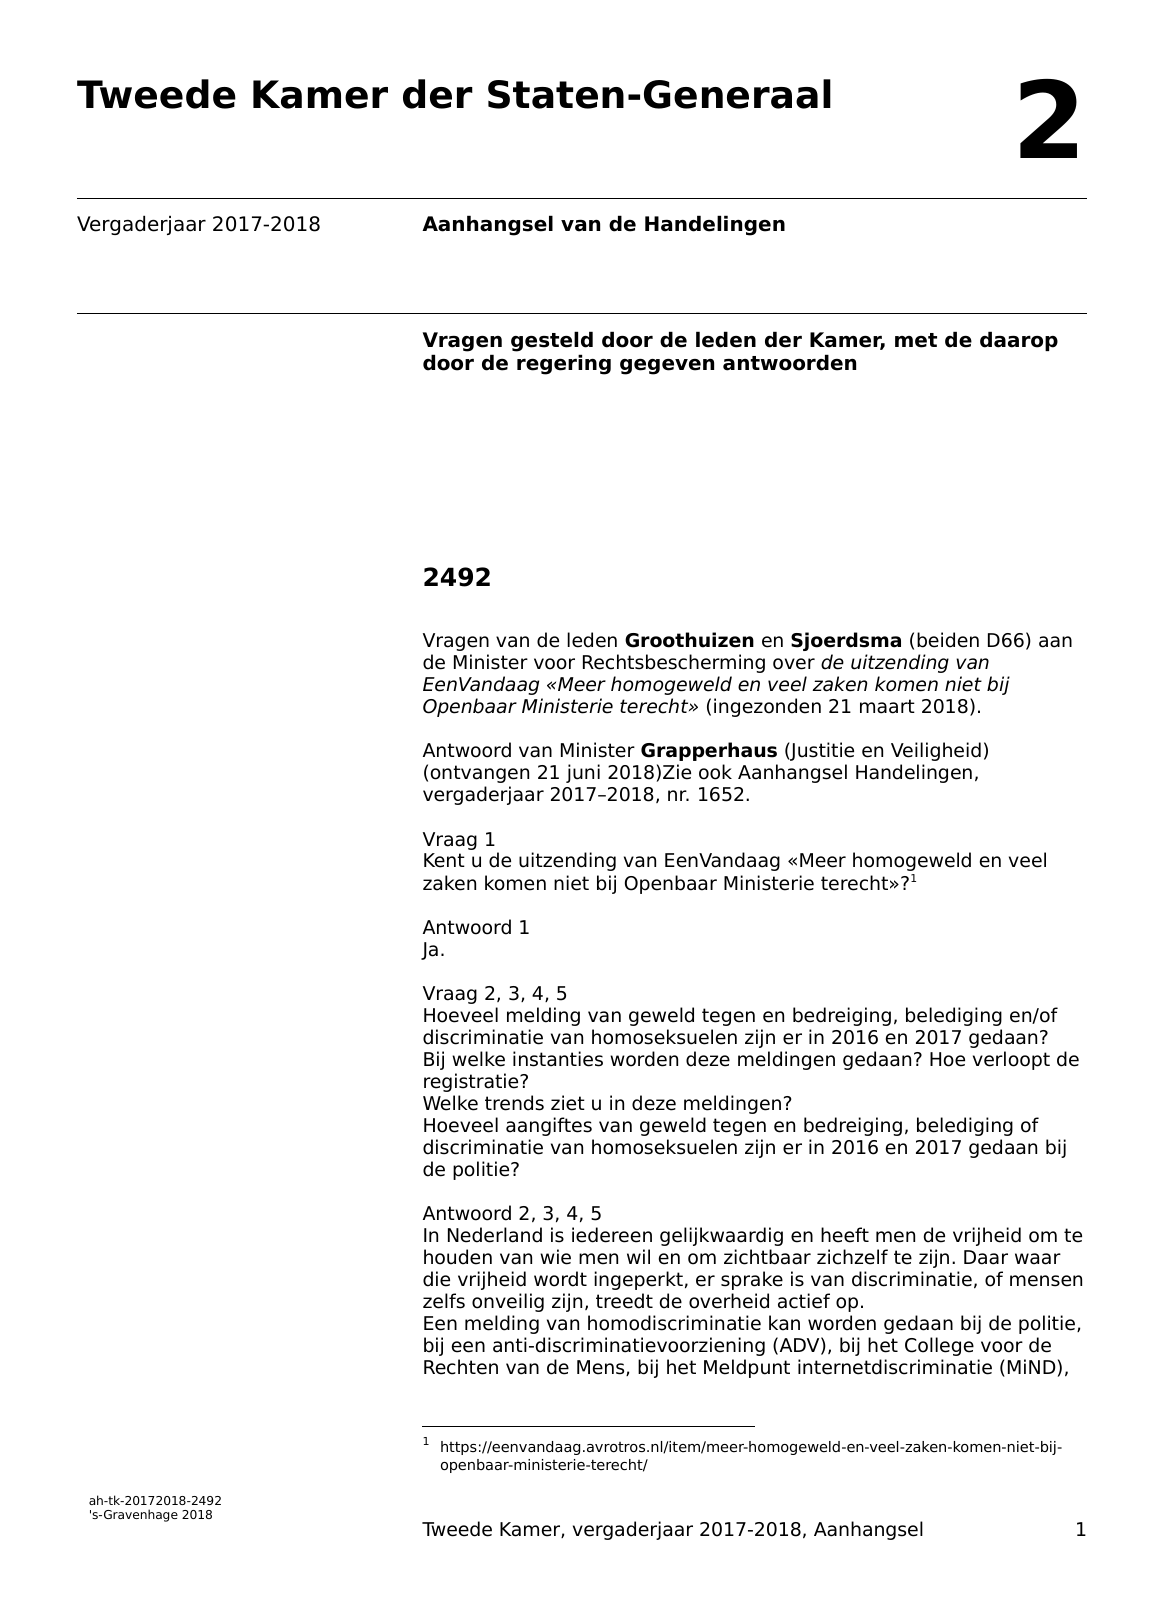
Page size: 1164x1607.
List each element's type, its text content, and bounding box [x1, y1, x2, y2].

text Antwoord van Minister Grapperhaus (Justitie en Veiligheid) (ontvangen 21 juni 2018)Zie ook Aanhangsel Handelingen, vergaderjaar 2017–2018, nr. 1652. [422, 740, 1087, 806]
text 2492 [422, 563, 1087, 592]
text https://eenvandaag.avrotros.nl/item/meer-homogeweld-en-veel-zaken-komen-niet-bij-openbaar-ministerie-terecht/ [422, 1435, 1087, 1474]
text Vragen van de leden Groothuizen en Sjoerdsma (beiden D66) aan de Minister voor Rechtsbescherming over de uitzending van EenVandaag «Meer homogeweld en veel zaken komen niet bij Openbaar Ministerie terecht» (ingezonden 21 maart 2018). [422, 630, 1087, 718]
text Vraag 2, 3, 4, 5 [422, 983, 1087, 1005]
table_cell Vragen gesteld door de leden der Kamer, met de daarop door de regering gegeven antwoorden [422, 314, 1087, 375]
text Antwoord 1 [422, 917, 1087, 938]
text Kent u de uitzending van EenVandaag «Meer homogeweld en veel zaken komen niet bij Openbaar Ministerie terecht»? [422, 850, 1087, 894]
table_cell [77, 314, 422, 375]
text Hoeveel melding van geweld tegen en bedreiging, belediging en/of discriminatie van homoseksuelen zijn er in 2016 en 2017 gedaan? [422, 1005, 1087, 1049]
table_cell Aanhangsel van de Handelingen [422, 199, 1087, 313]
text Een melding van homodiscriminatie kan worden gedaan bij de politie, bij een anti-discriminatievoorziening (ADV), bij het College voor de Rechten van de Mens, bij het Meldpunt internetdiscriminatie (MiND), [422, 1313, 1087, 1378]
text ah-tk-20172018-2492 [88, 1494, 323, 1508]
text 's-Gravenhage 2018 [88, 1508, 323, 1522]
text Antwoord 2, 3, 4, 5 [422, 1203, 1087, 1225]
text In Nederland is iedereen gelijkwaardig en heeft men de vrijheid om te houden van wie men wil en om zichtbaar zichzelf te zijn. Daar waar die vrijheid wordt ingeperkt, er sprake is van discriminatie, of mensen zelfs onveilig zijn, treedt de overheid actief op. [422, 1225, 1087, 1313]
text Ja. [422, 938, 1087, 961]
text Welke trends ziet u in deze meldingen? [422, 1093, 1087, 1114]
text Bij welke instanties worden deze meldingen gedaan? Hoe verloopt de registratie? [422, 1049, 1087, 1093]
table_header Tweede Kamer der Staten-Generaal [77, 59, 886, 198]
table_header 2 [886, 59, 1087, 198]
text Vraag 1 [422, 828, 1087, 850]
table_cell Vergaderjaar 2017-2018 [77, 199, 422, 313]
text Hoeveel aangiftes van geweld tegen en bedreiging, belediging of discriminatie van homoseksuelen zijn er in 2016 en 2017 gedaan bij de politie? [422, 1114, 1087, 1181]
